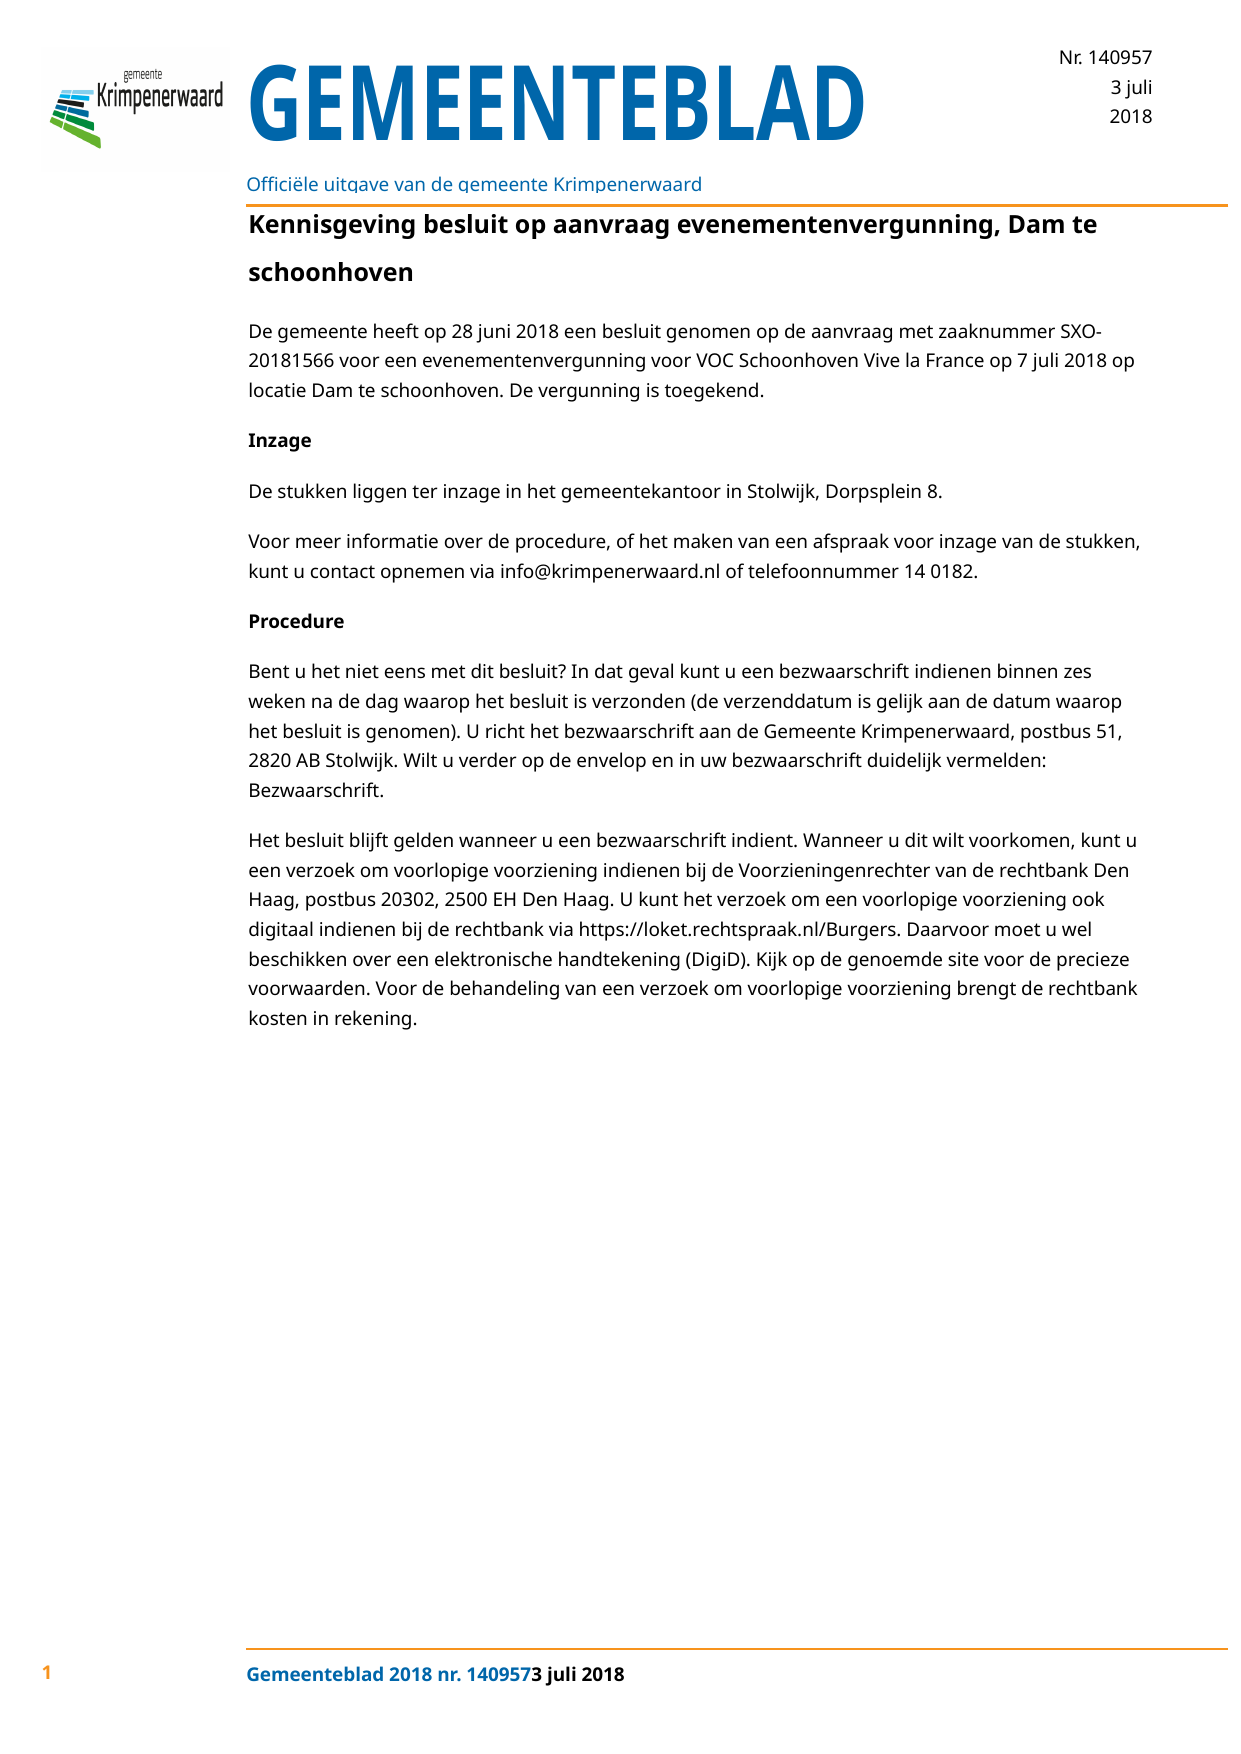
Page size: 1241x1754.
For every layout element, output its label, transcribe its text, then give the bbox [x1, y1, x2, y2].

text Bent u het niet eens met dit besluit? In dat geval kunt u een bezwaarschrift indienen binnen zes weken na de dag waarop het besluit is verzonden (de verzenddatum is gelijk aan de datum waarop het besluit is genomen). U richt het bezwaarschrift aan de Gemeente Krimpenerwaard, postbus 51, 2820 AB Stolwijk. Wilt u verder op de envelop en in uw bezwaarschrift duidelijk vermelden: Bezwaarschrift. [248, 659, 1152, 803]
text Kennisgeving besluit op aanvraag evenementenvergunning, Dam te schoonhoven [248, 207, 1152, 288]
text Inzage [248, 427, 1152, 453]
text Het besluit blijft gelden wanneer u een bezwaarschrift indient. Wanneer u dit wilt voorkomen, kunt u een verzoek om voorlopige voorziening indienen bij de Voorzieningenrechter van de rechtbank Den Haag, postbus 20302, 2500 EH Den Haag. U kunt het verzoek om een voorlopige voorziening ook digitaal indienen bij de rechtbank via https://loket.rechtspraak.nl/Burgers. Daarvoor moet u wel beschikken over een elektronische handtekening (DigiD). Kijk op de genoemde site voor de precieze voorwaarden. Voor de behandeling van een verzoek om voorlopige voorziening brengt de rechtbank kosten in rekening. [248, 827, 1152, 1031]
text De stukken liggen ter inzage in het gemeentekantoor in Stolwijk, Dorpsplein 8. [248, 478, 1152, 504]
picture [41, 47, 231, 172]
text Procedure [248, 608, 1152, 634]
text Voor meer informatie over de procedure, of het maken van een afspraak voor inzage van de stukken, kunt u contact opnemen via info@krimpenerwaard.nl of telefoonnummer 14 0182. [248, 528, 1152, 584]
text De gemeente heeft op 28 juni 2018 een besluit genomen op de aanvraag met zaaknummer SXO-20181566 voor een evenementenvergunning voor VOC Schoonhoven Vive la France op 7 juli 2018 op locatie Dam te schoonhoven. De vergunning is toegekend. [248, 318, 1152, 403]
